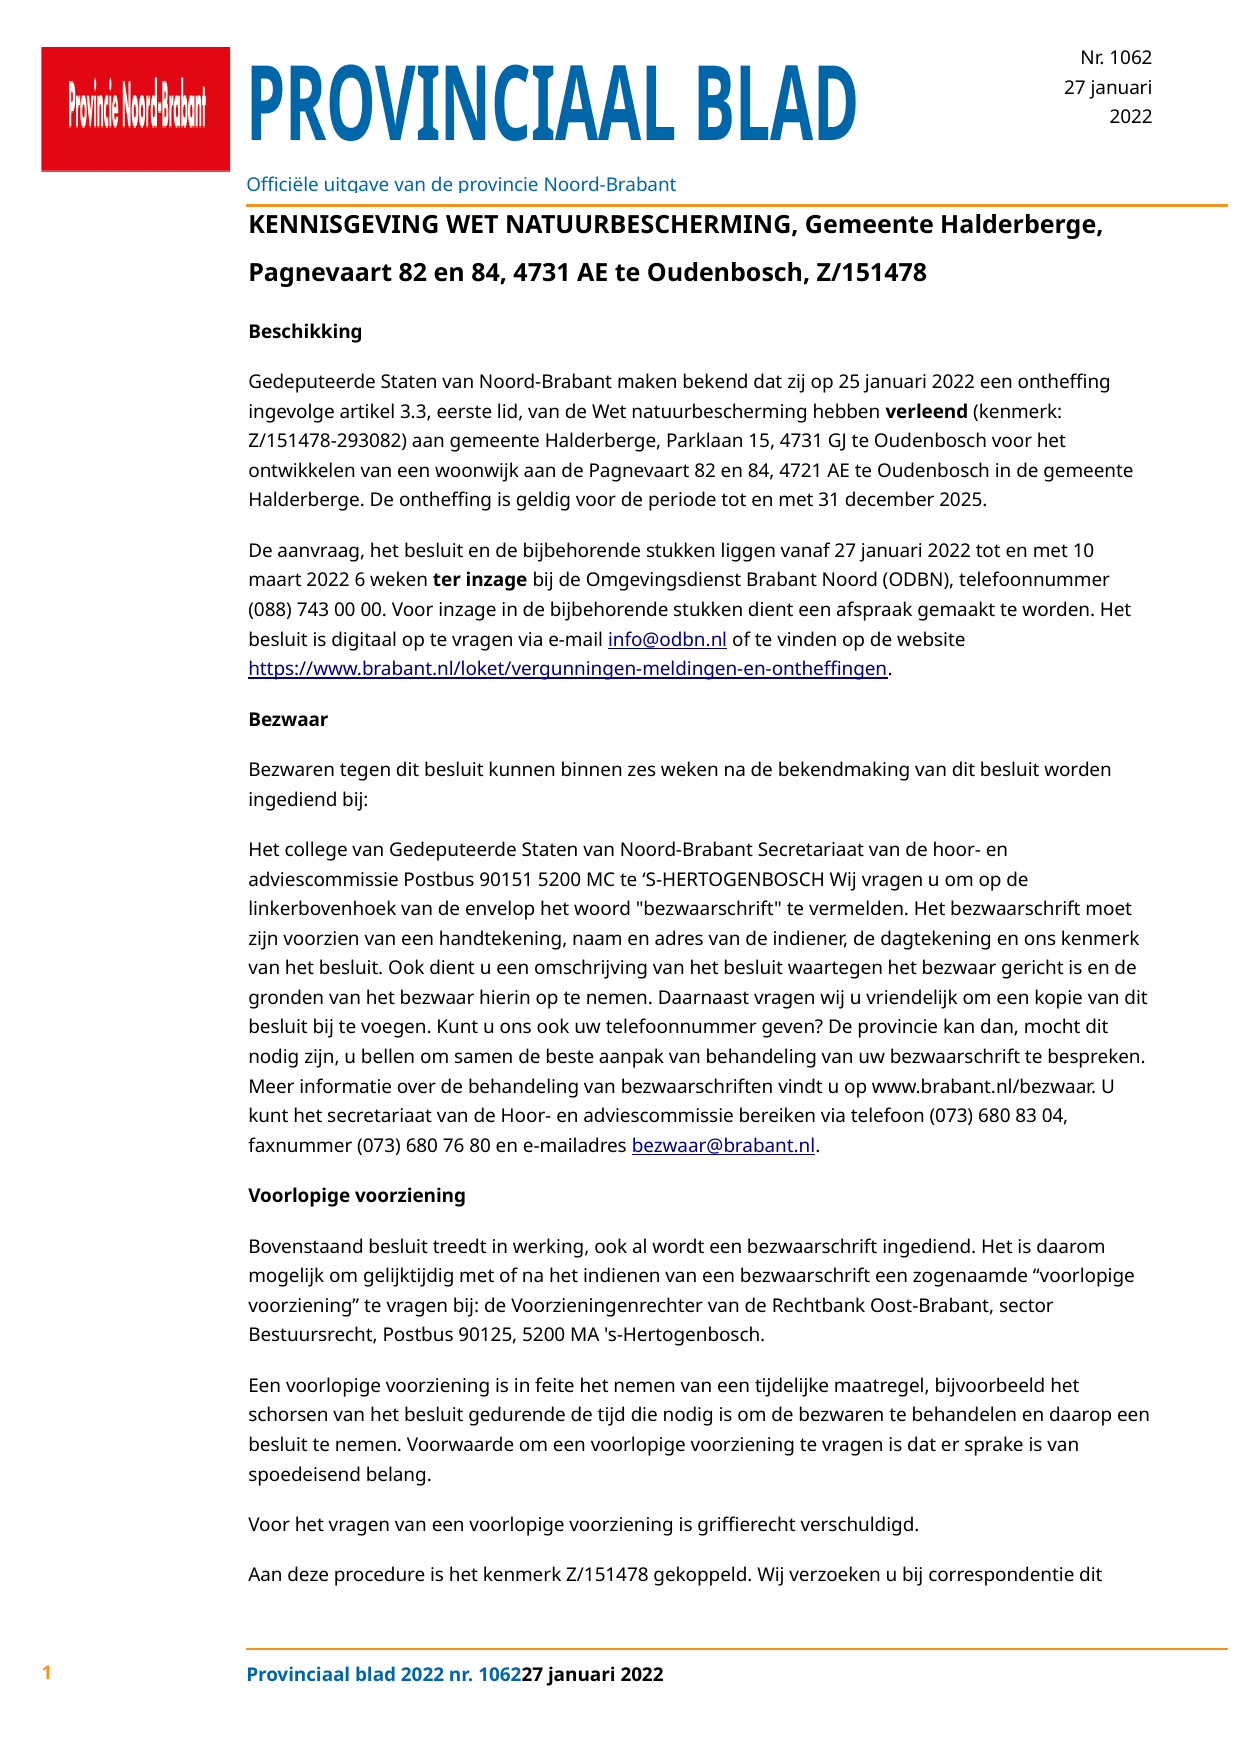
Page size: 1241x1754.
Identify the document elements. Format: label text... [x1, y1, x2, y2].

text Voorlopige voorziening [248, 1182, 1152, 1208]
text Beschikking [248, 318, 1152, 344]
picture [41, 47, 231, 172]
text Gedeputeerde Staten van Noord-Brabant maken bekend dat zij op 25 januari 2022 een ontheffing ingevolge artikel 3.3, eerste lid, van de Wet natuurbescherming hebben verleend (kenmerk: Z/151478-293082) aan gemeente Halderberge, Parklaan 15, 4731 GJ te Oudenbosch voor het ontwikkelen van een woonwijk aan de Pagnevaart 82 en 84, 4721 AE te Oudenbosch in de gemeente Halderberge. De ontheffing is geldig voor de periode tot en met 31 december 2025. [248, 368, 1152, 512]
text Bovenstaand besluit treedt in werking, ook al wordt een bezwaarschrift ingediend. Het is daarom mogelijk om gelijktijdig met of na het indienen van een bezwaarschrift een zogenaamde “voorlopige voorziening” te vragen bij: de Voorzieningenrechter van de Rechtbank Oost-Brabant, sector Bestuursrecht, Postbus 90125, 5200 MA 's-Hertogenbosch. [248, 1233, 1152, 1347]
text Bezwaren tegen dit besluit kunnen binnen zes weken na de bekendmaking van dit besluit worden ingediend bij: [248, 756, 1152, 812]
text Bezwaar [248, 706, 1152, 732]
text KENNISGEVING WET NATUURBESCHERMING, Gemeente Halderberge, Pagnevaart 82 en 84, 4731 AE te Oudenbosch, Z/151478 [248, 207, 1152, 288]
text Het college van Gedeputeerde Staten van Noord-Brabant Secretariaat van de hoor- en adviescommissie Postbus 90151 5200 MC te ‘S‑HERTOGENBOSCH Wij vragen u om op de linkerbovenhoek van de envelop het woord "bezwaarschrift" te vermelden. Het bezwaarschrift moet zijn voorzien van een handtekening, naam en adres van de indiener, de dagtekening en ons kenmerk van het besluit. Ook dient u een omschrijving van het besluit waartegen het bezwaar gericht is en de gronden van het bezwaar hierin op te nemen. Daarnaast vragen wij u vriendelijk om een kopie van dit besluit bij te voegen. Kunt u ons ook uw telefoonnummer geven? De provincie kan dan, mocht dit nodig zijn, u bellen om samen de beste aanpak van behandeling van uw bezwaarschrift te bespreken. Meer informatie over de behandeling van bezwaarschriften vindt u op www.brabant.nl/bezwaar. U kunt het secretariaat van de Hoor- en adviescommissie bereiken via telefoon (073) 680 83 04, faxnummer (073) 680 76 80 en e-mailadres bezwaar@brabant.nl. [248, 836, 1152, 1158]
text De aanvraag, het besluit en de bijbehorende stukken liggen vanaf 27 januari 2022 tot en met 10 maart 2022 6 weken ter inzage bij de Omgevingsdienst Brabant Noord (ODBN), telefoonnummer (088) 743 00 00. Voor inzage in de bijbehorende stukken dient een afspraak gemaakt te worden. Het besluit is digitaal op te vragen via e-mail info@odbn.nl of te vinden op de website https://www.brabant.nl/loket/vergunningen-meldingen-en-ontheffingen. [248, 537, 1152, 681]
text Een voorlopige voorziening is in feite het nemen van een tijdelijke maatregel, bijvoorbeeld het schorsen van het besluit gedurende de tijd die nodig is om de bezwaren te behandelen en daarop een besluit te nemen. Voorwaarde om een voorlopige voorziening te vragen is dat er sprake is van spoedeisend belang. [248, 1372, 1152, 1487]
text Voor het vragen van een voorlopige voorziening is griffierecht verschuldigd. [248, 1511, 1152, 1537]
text Aan deze procedure is het kenmerk Z/151478 gekoppeld. Wij verzoeken u bij correspondentie dit [248, 1562, 1152, 1587]
